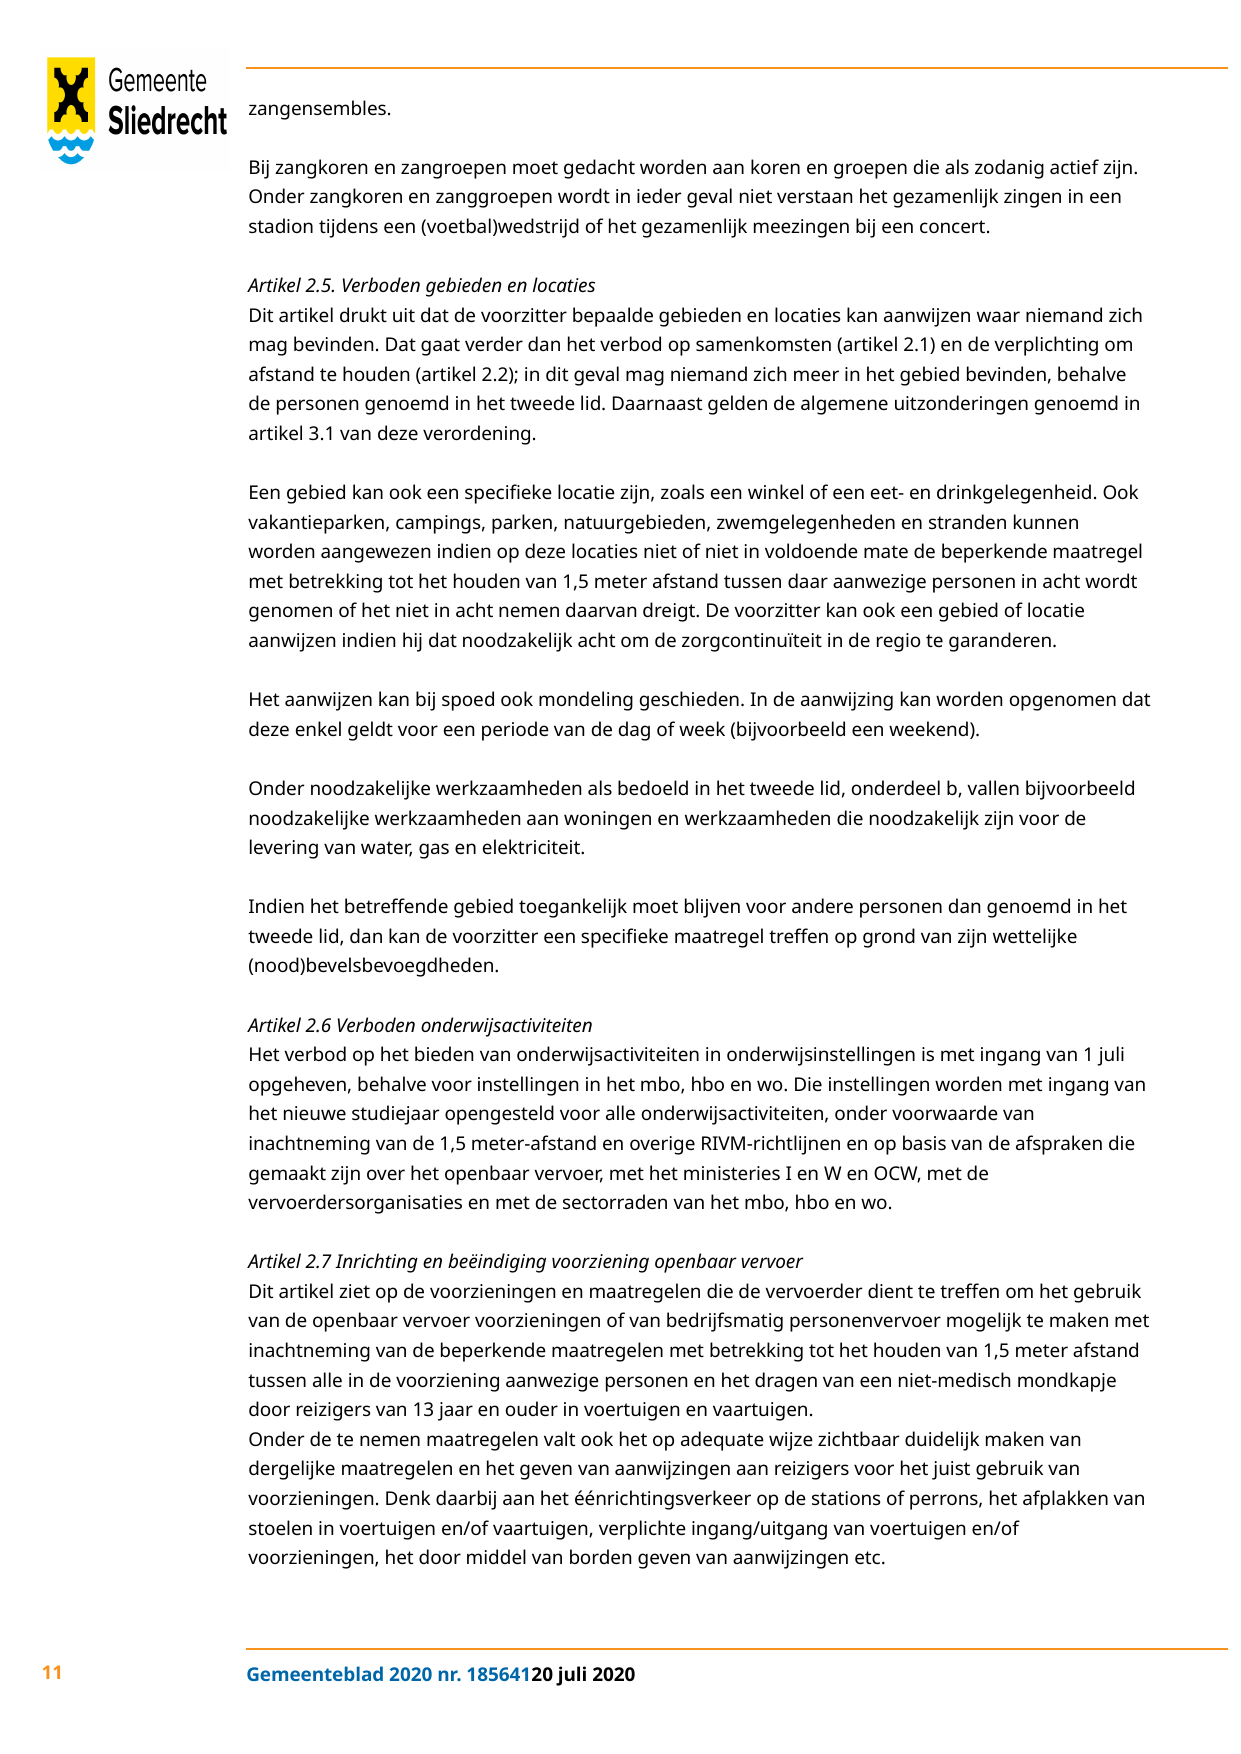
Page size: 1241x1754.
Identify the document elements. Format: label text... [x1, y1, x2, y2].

text Onder noodzakelijke werkzaamheden als bedoeld in het tweede lid, onderdeel b, vallen bijvoorbeeld noodzakelijke werkzaamheden aan woningen en werkzaamheden die noodzakelijk zijn voor de levering van water, gas en elektriciteit. [248, 775, 1152, 860]
text Het verbod op het bieden van onderwijsactiviteiten in onderwijsinstellingen is met ingang van 1 juli opgeheven, behalve voor instellingen in het mbo, hbo en wo. Die instellingen worden met ingang van het nieuwe studiejaar opengesteld voor alle onderwijsactiviteiten, onder voorwaarde van inachtneming van de 1,5 meter-afstand en overige RIVM-richtlijnen en op basis van de afspraken die gemaakt zijn over het openbaar vervoer, met het ministeries I en W en OCW, met de vervoerdersorganisaties en met de sectorraden van het mbo, hbo en wo. [248, 1041, 1152, 1215]
text Artikel 2.7 Inrichting en beëindiging voorziening openbaar vervoer [248, 1248, 1152, 1274]
text Een gebied kan ook een specifieke locatie zijn, zoals een winkel of een eet- en drinkgelegenheid. Ook vakantieparken, campings, parken, natuurgebieden, zwemgelegenheden en stranden kunnen worden aangewezen indien op deze locaties niet of niet in voldoende mate de beperkende maatregel met betrekking tot het houden van 1,5 meter afstand tussen daar aanwezige personen in acht wordt genomen of het niet in acht nemen daarvan dreigt. De voorzitter kan ook een gebied of locatie aanwijzen indien hij dat noodzakelijk acht om de zorgcontinuïteit in de regio te garanderen. [248, 479, 1152, 653]
text Indien het betreffende gebied toegankelijk moet blijven voor andere personen dan genoemd in het tweede lid, dan kan de voorzitter een specifieke maatregel treffen op grond van zijn wettelijke (nood)bevelsbevoegdheden. [248, 893, 1152, 978]
text Artikel 2.5. Verboden gebieden en locaties [248, 272, 1152, 298]
picture [41, 47, 231, 172]
text Artikel 2.6 Verboden onderwijsactiviteiten [248, 1012, 1152, 1038]
text Bij zangkoren en zangroepen moet gedacht worden aan koren en groepen die als zodanig actief zijn. Onder zangkoren en zanggroepen wordt in ieder geval niet verstaan het gezamenlijk zingen in een stadion tijdens een (voetbal)wedstrijd of het gezamenlijk meezingen bij een concert. [248, 154, 1152, 239]
text Onder de te nemen maatregelen valt ook het op adequate wijze zichtbaar duidelijk maken van dergelijke maatregelen en het geven van aanwijzingen aan reizigers voor het juist gebruik van voorzieningen. Denk daarbij aan het éénrichtingsverkeer op de stations of perrons, het afplakken van stoelen in voertuigen en/of vaartuigen, verplichte ingang/uitgang van voertuigen en/of voorzieningen, het door middel van borden geven van aanwijzingen etc. [248, 1426, 1152, 1570]
text Het aanwijzen kan bij spoed ook mondeling geschieden. In de aanwijzing kan worden opgenomen dat deze enkel geldt voor een periode van de dag of week (bijvoorbeeld een weekend). [248, 686, 1152, 742]
text zangensembles. [248, 95, 1152, 121]
text Dit artikel ziet op de voorzieningen en maatregelen die de vervoerder dient te treffen om het gebruik van de openbaar vervoer voorzieningen of van bedrijfsmatig personenvervoer mogelijk te maken met inachtneming van de beperkende maatregelen met betrekking tot het houden van 1,5 meter afstand tussen alle in de voorziening aanwezige personen en het dragen van een niet-medisch mondkapje door reizigers van 13 jaar en ouder in voertuigen en vaartuigen. [248, 1278, 1152, 1422]
text Dit artikel drukt uit dat de voorzitter bepaalde gebieden en locaties kan aanwijzen waar niemand zich mag bevinden. Dat gaat verder dan het verbod op samenkomsten (artikel 2.1) en de verplichting om afstand te houden (artikel 2.2); in dit geval mag niemand zich meer in het gebied bevinden, behalve de personen genoemd in het tweede lid. Daarnaast gelden de algemene uitzonderingen genoemd in artikel 3.1 van deze verordening. [248, 302, 1152, 446]
